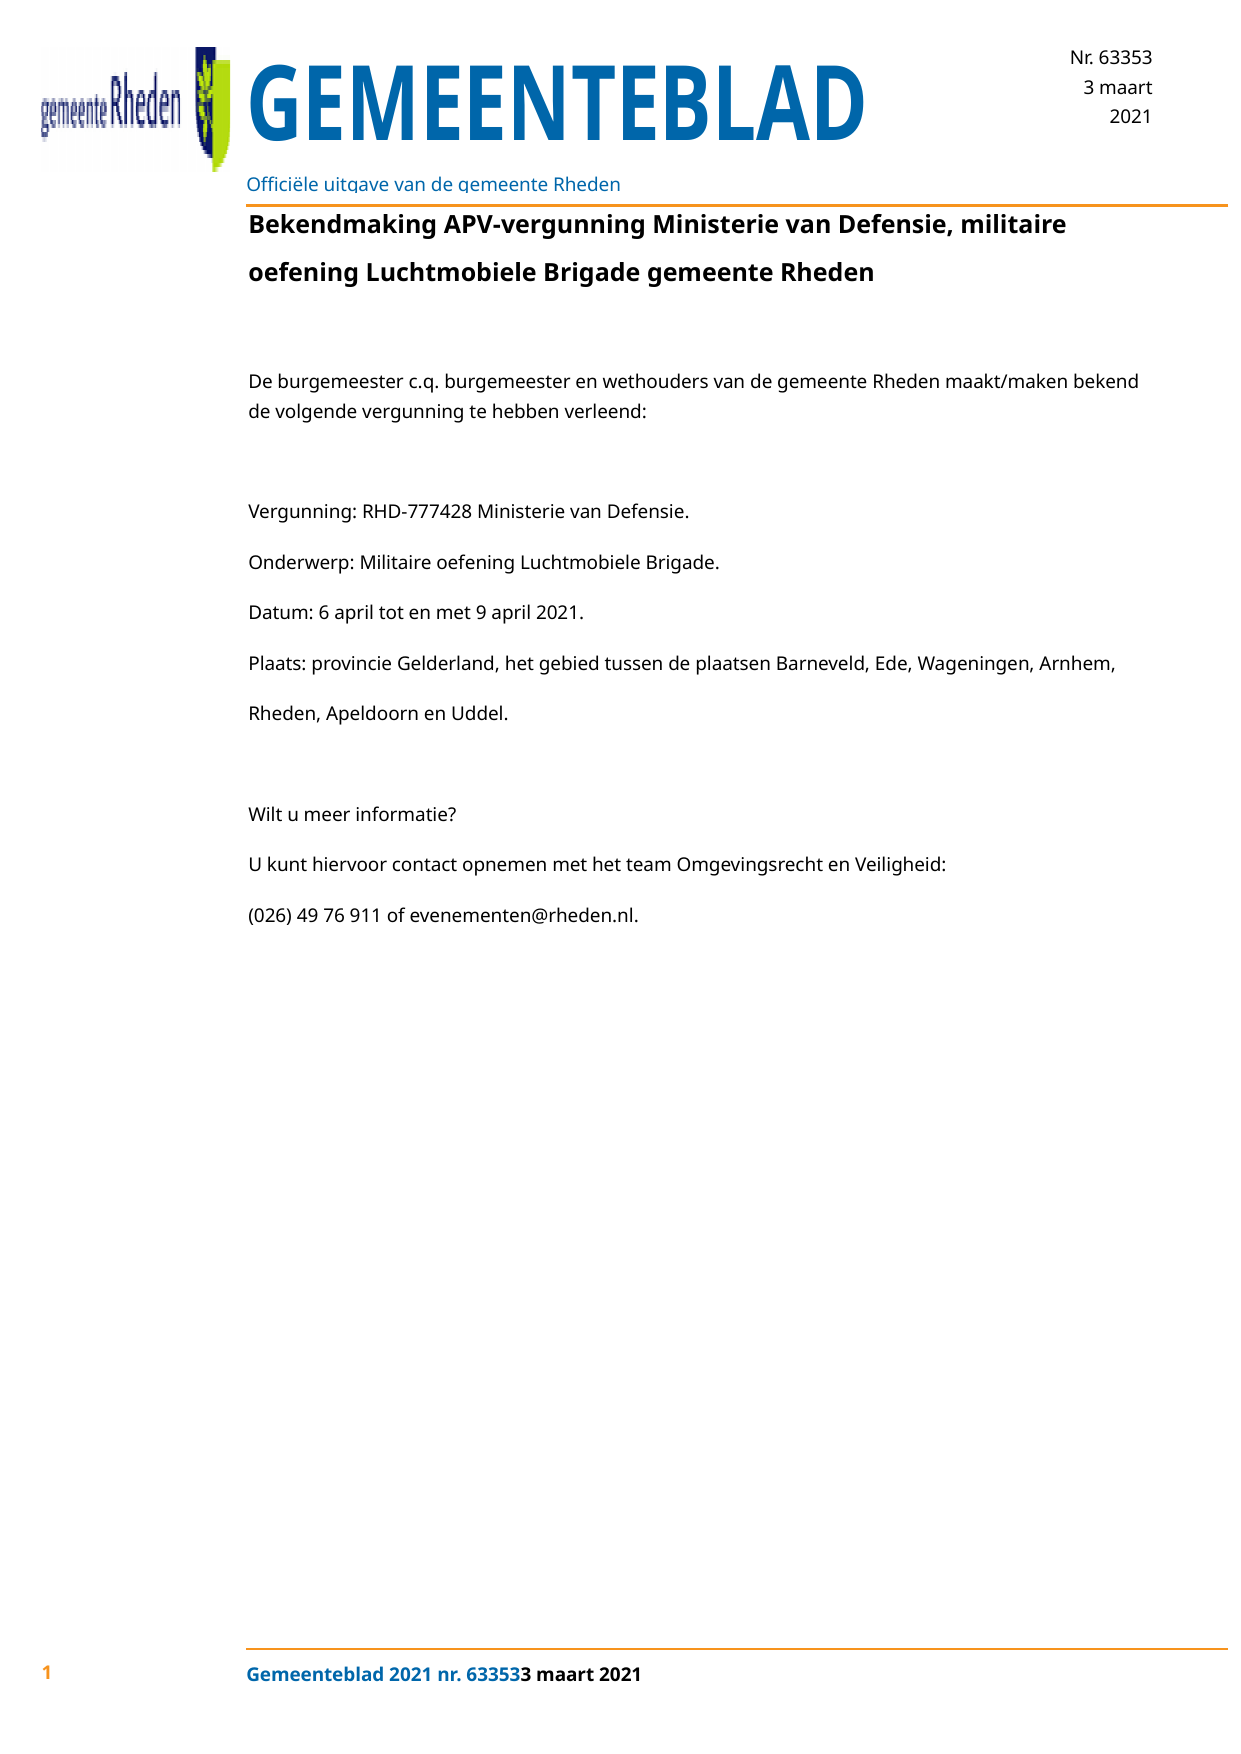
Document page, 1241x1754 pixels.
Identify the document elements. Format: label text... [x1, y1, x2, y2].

picture [41, 47, 231, 172]
text (026) 49 76 911 of evenementen@rheden.nl. [248, 902, 1152, 928]
text Datum: 6 april tot en met 9 april 2021. [248, 599, 1152, 625]
text Plaats: provincie Gelderland, het gebied tussen de plaatsen Barneveld, Ede, Wageningen, Arnhem, [248, 650, 1152, 676]
text Wilt u meer informatie? [248, 801, 1152, 827]
text Onderwerp: Militaire oefening Luchtmobiele Brigade. [248, 549, 1152, 575]
text De burgemeester c.q. burgemeester en wethouders van de gemeente Rheden maakt/maken bekend de volgende vergunning te hebben verleend: [248, 368, 1152, 424]
text U kunt hiervoor contact opnemen met het team Omgevingsrecht en Veiligheid: [248, 852, 1152, 877]
text Bekendmaking APV-vergunning Ministerie van Defensie, militaire oefening Luchtmobiele Brigade gemeente Rheden [248, 207, 1152, 288]
text Vergunning: RHD-777428 Ministerie van Defensie. [248, 499, 1152, 524]
text Rheden, Apeldoorn en Uddel. [248, 700, 1152, 726]
